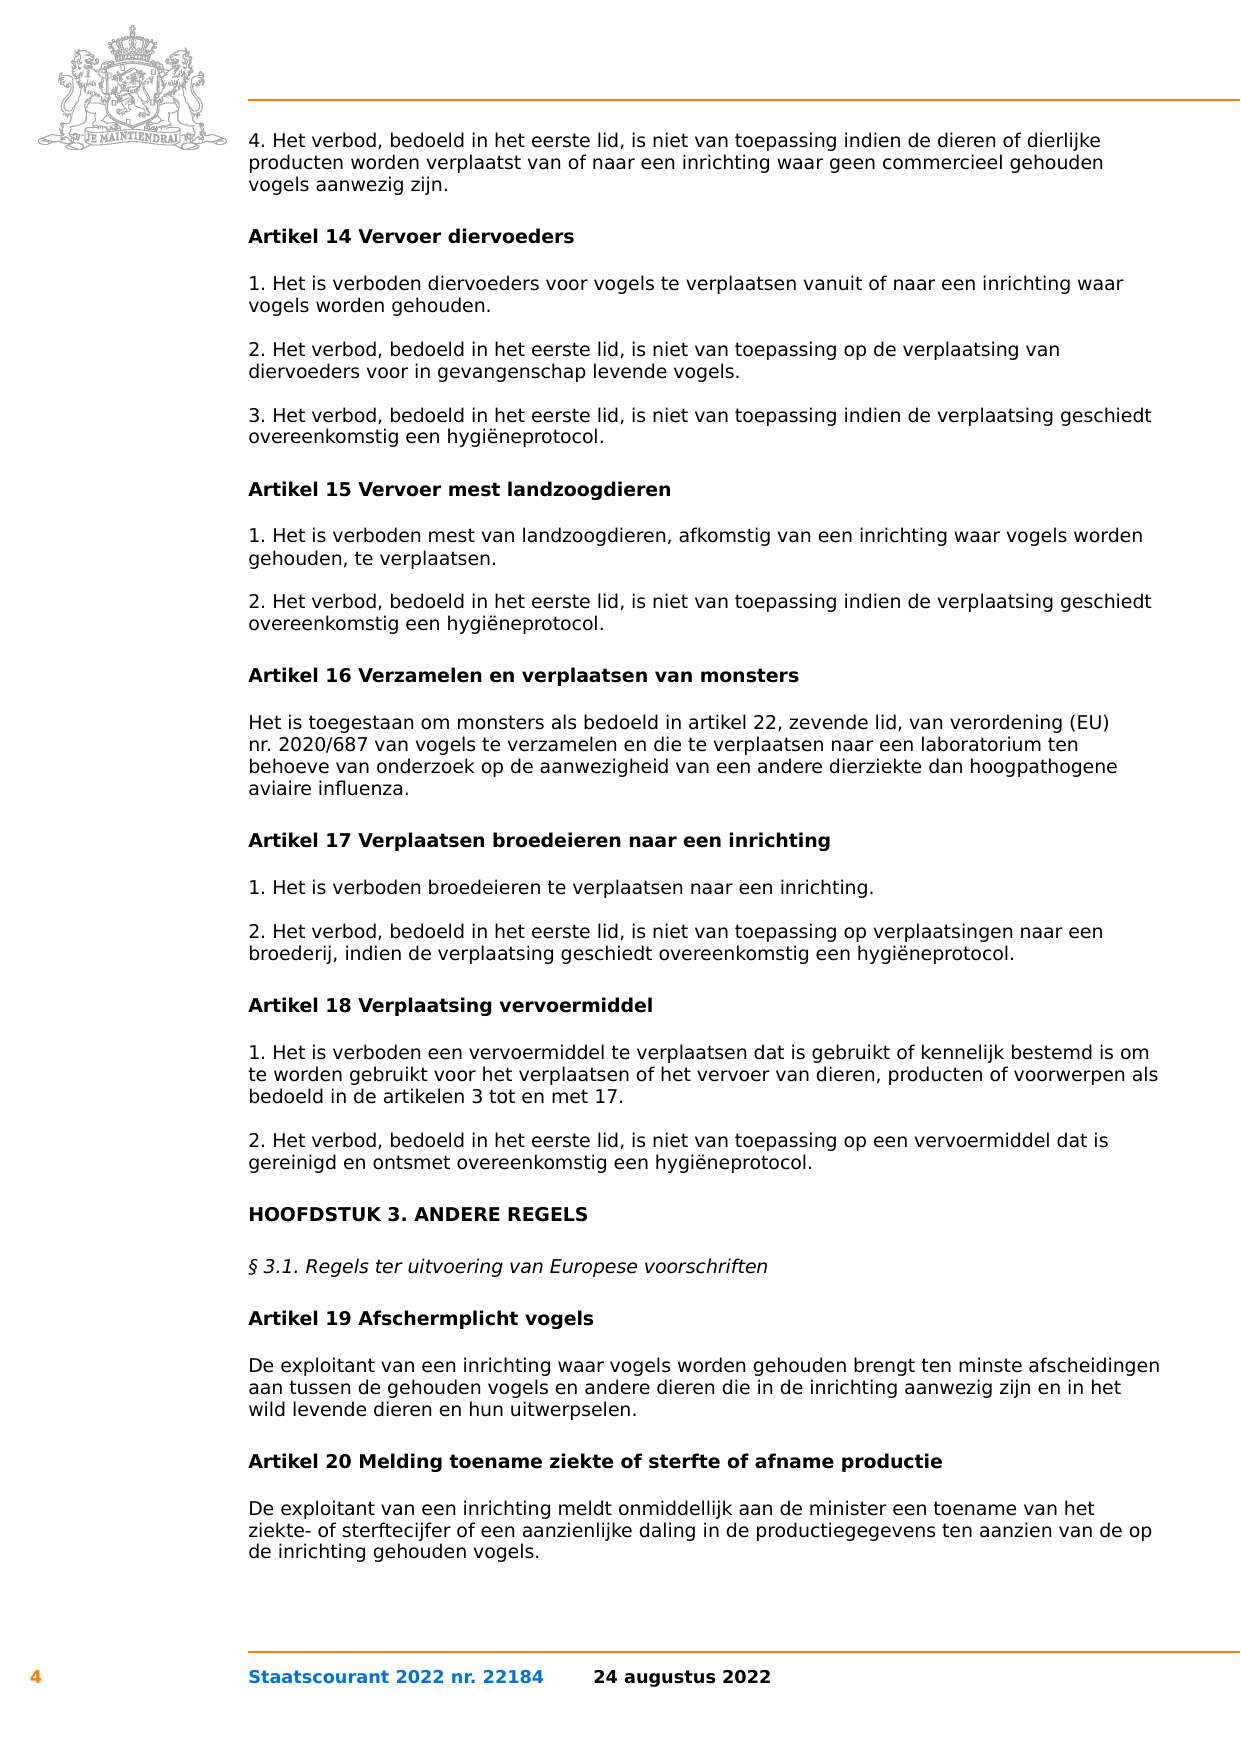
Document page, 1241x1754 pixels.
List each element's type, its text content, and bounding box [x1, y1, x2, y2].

subtitle Artikel 14 Vervoer diervoeders [248, 226, 1163, 248]
text De exploitant van een inrichting waar vogels worden gehouden brengt ten minste afscheidingen aan tussen de gehouden vogels en andere dieren die in de inrichting aanwezig zijn en in het wild levende dieren en hun uitwerpselen. [248, 1354, 1163, 1421]
subtitle Artikel 16 Verzamelen en verplaatsen van monsters [248, 665, 1163, 687]
subtitle Artikel 17 Verplaatsen broedeieren naar een inrichting [248, 830, 1163, 852]
text De exploitant van een inrichting meldt onmiddellijk aan de minister een toename van het ziekte- of sterftecijfer of een aanzienlijke daling in de productiegegevens ten aanzien van de op de inrichting gehouden vogels. [248, 1497, 1163, 1563]
text 1. Het is verboden diervoeders voor vogels te verplaatsen vanuit of naar een inrichting waar vogels worden gehouden. [248, 273, 1163, 317]
text Het is toegestaan om monsters als bedoeld in artikel 22, zevende lid, van verordening (EU) nr. 2020/687 van vogels te verzamelen en die te verplaatsen naar een laboratorium ten behoeve van onderzoek op de aanwezigheid van een andere dierziekte dan hoogpathogene aviaire influenza. [248, 712, 1163, 800]
text 2. Het verbod, bedoeld in het eerste lid, is niet van toepassing op verplaatsingen naar een broederij, indien de verplaatsing geschiedt overeenkomstig een hygiëneprotocol. [248, 921, 1163, 965]
text 1. Het is verboden een vervoermiddel te verplaatsen dat is gebruikt of kennelijk bestemd is om te worden gebruikt voor het verplaatsen of het vervoer van dieren, producten of voorwerpen als bedoeld in de artikelen 3 tot en met 17. [248, 1042, 1163, 1108]
subtitle HOOFDSTUK 3. ANDERE REGELS [248, 1204, 1163, 1226]
subtitle Artikel 18 Verplaatsing vervoermiddel [248, 995, 1163, 1017]
subtitle Artikel 15 Vervoer mest landzoogdieren [248, 478, 1163, 500]
text 4. Het verbod, bedoeld in het eerste lid, is niet van toepassing indien de dieren of dierlijke producten worden verplaatst van of naar een inrichting waar geen commercieel gehouden vogels aanwezig zijn. [248, 130, 1163, 196]
text 2. Het verbod, bedoeld in het eerste lid, is niet van toepassing op de verplaatsing van diervoeders voor in gevangenschap levende vogels. [248, 339, 1163, 383]
subtitle Artikel 19 Afschermplicht vogels [248, 1308, 1163, 1329]
subtitle Artikel 20 Melding toename ziekte of sterfte of afname productie [248, 1451, 1163, 1472]
subtitle § 3.1. Regels ter uitvoering van Europese voorschriften [248, 1256, 1163, 1278]
text 2. Het verbod, bedoeld in het eerste lid, is niet van toepassing indien de verplaatsing geschiedt overeenkomstig een hygiëneprotocol. [248, 591, 1163, 635]
text 1. Het is verboden broedeieren te verplaatsen naar een inrichting. [248, 877, 1163, 899]
text 2. Het verbod, bedoeld in het eerste lid, is niet van toepassing op een vervoermiddel dat is gereinigd en ontsmet overeenkomstig een hygiëneprotocol. [248, 1130, 1163, 1174]
text 3. Het verbod, bedoeld in het eerste lid, is niet van toepassing indien de verplaatsing geschiedt overeenkomstig een hygiëneprotocol. [248, 404, 1163, 448]
picture [38, 25, 227, 150]
text 1. Het is verboden mest van landzoogdieren, afkomstig van een inrichting waar vogels worden gehouden, te verplaatsen. [248, 525, 1163, 569]
